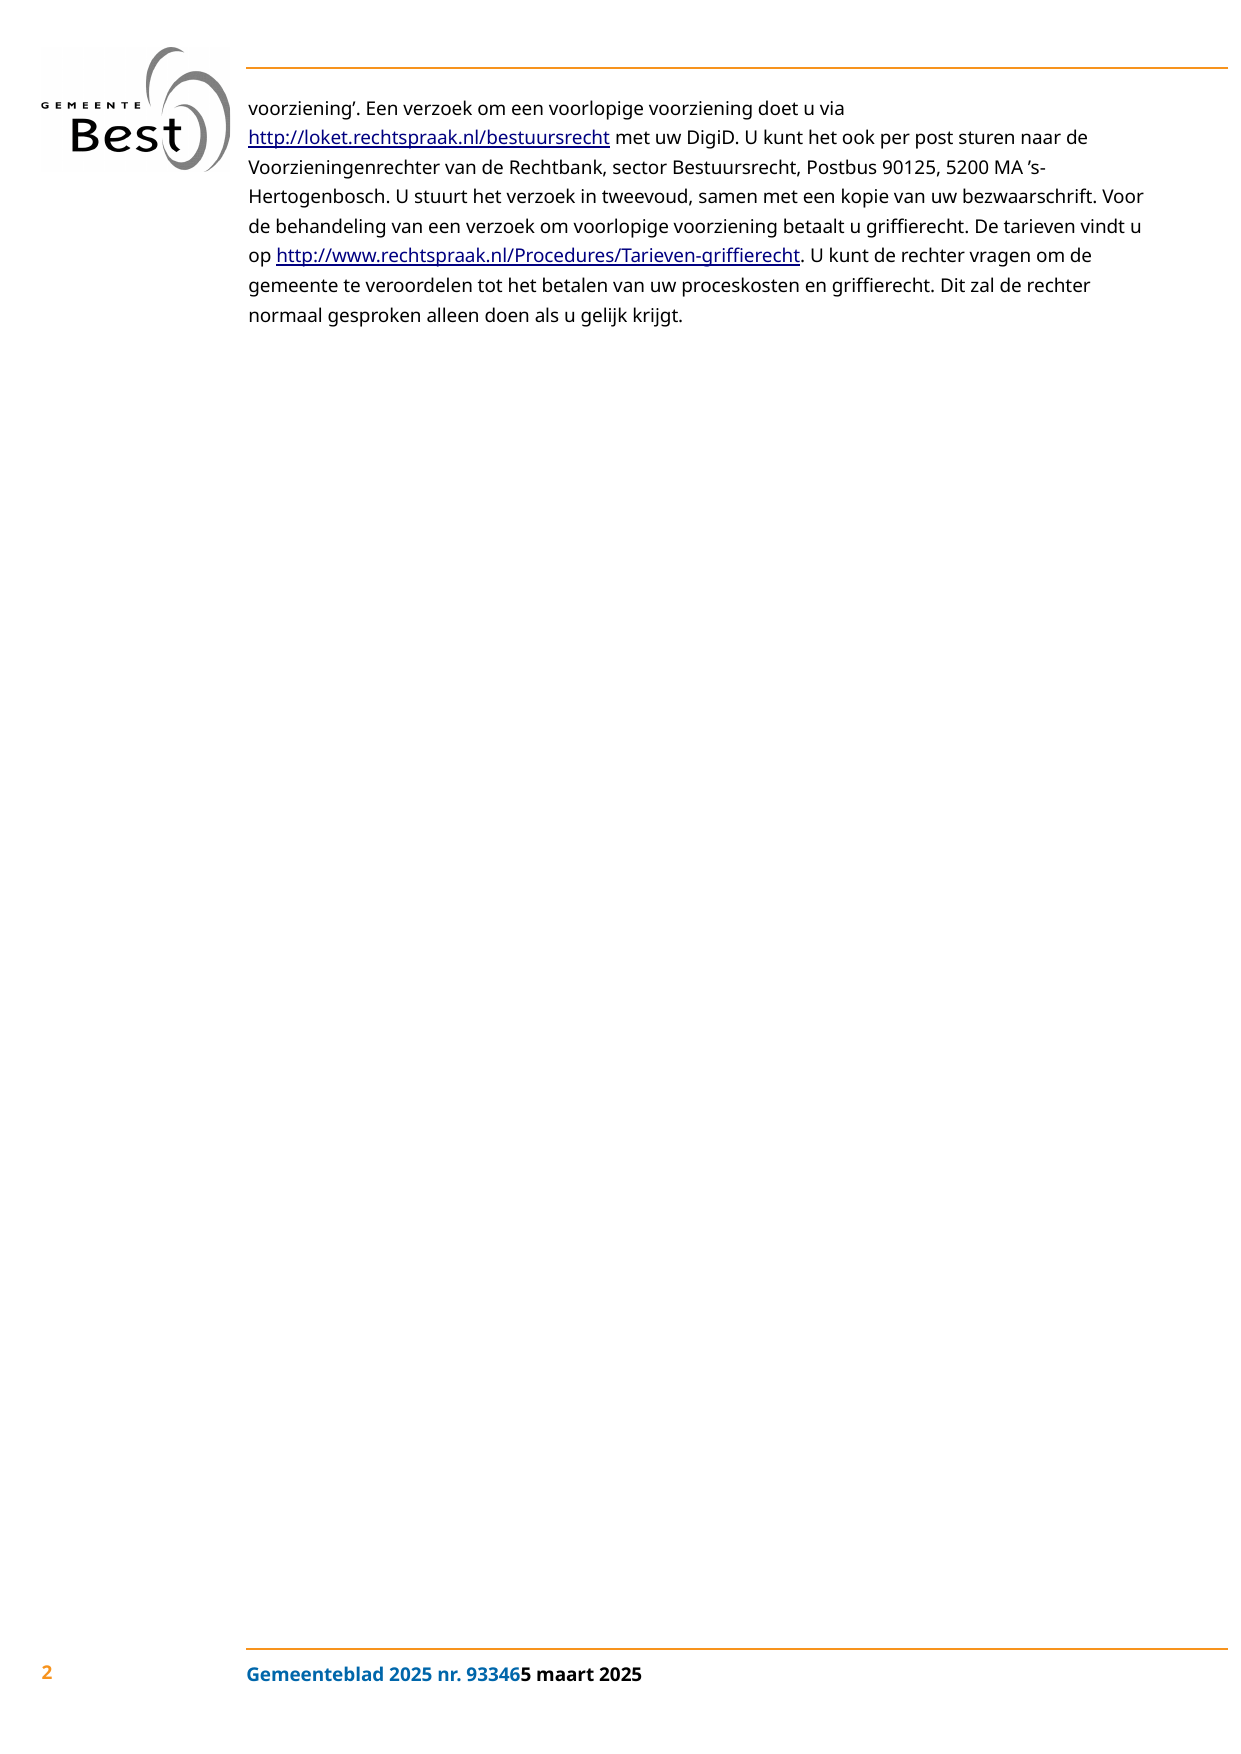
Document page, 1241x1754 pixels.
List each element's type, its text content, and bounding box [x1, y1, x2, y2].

text voorziening’. Een verzoek om een voorlopige voorziening doet u via http://loket.rechtspraak.nl/bestuursrecht met uw DigiD. U kunt het ook per post sturen naar de Voorzieningenrechter van de Rechtbank, sector Bestuursrecht, Postbus 90125, 5200 MA ’s-Hertogenbosch. U stuurt het verzoek in tweevoud, samen met een kopie van uw bezwaarschrift. Voor de behandeling van een verzoek om voorlopige voorziening betaalt u griffierecht. De tarieven vindt u op http://www.rechtspraak.nl/Procedures/Tarieven-griffierecht. U kunt de rechter vragen om de gemeente te veroordelen tot het betalen van uw proceskosten en griffierecht. Dit zal de rechter normaal gesproken alleen doen als u gelijk krijgt. [248, 95, 1152, 328]
picture [41, 47, 231, 172]
